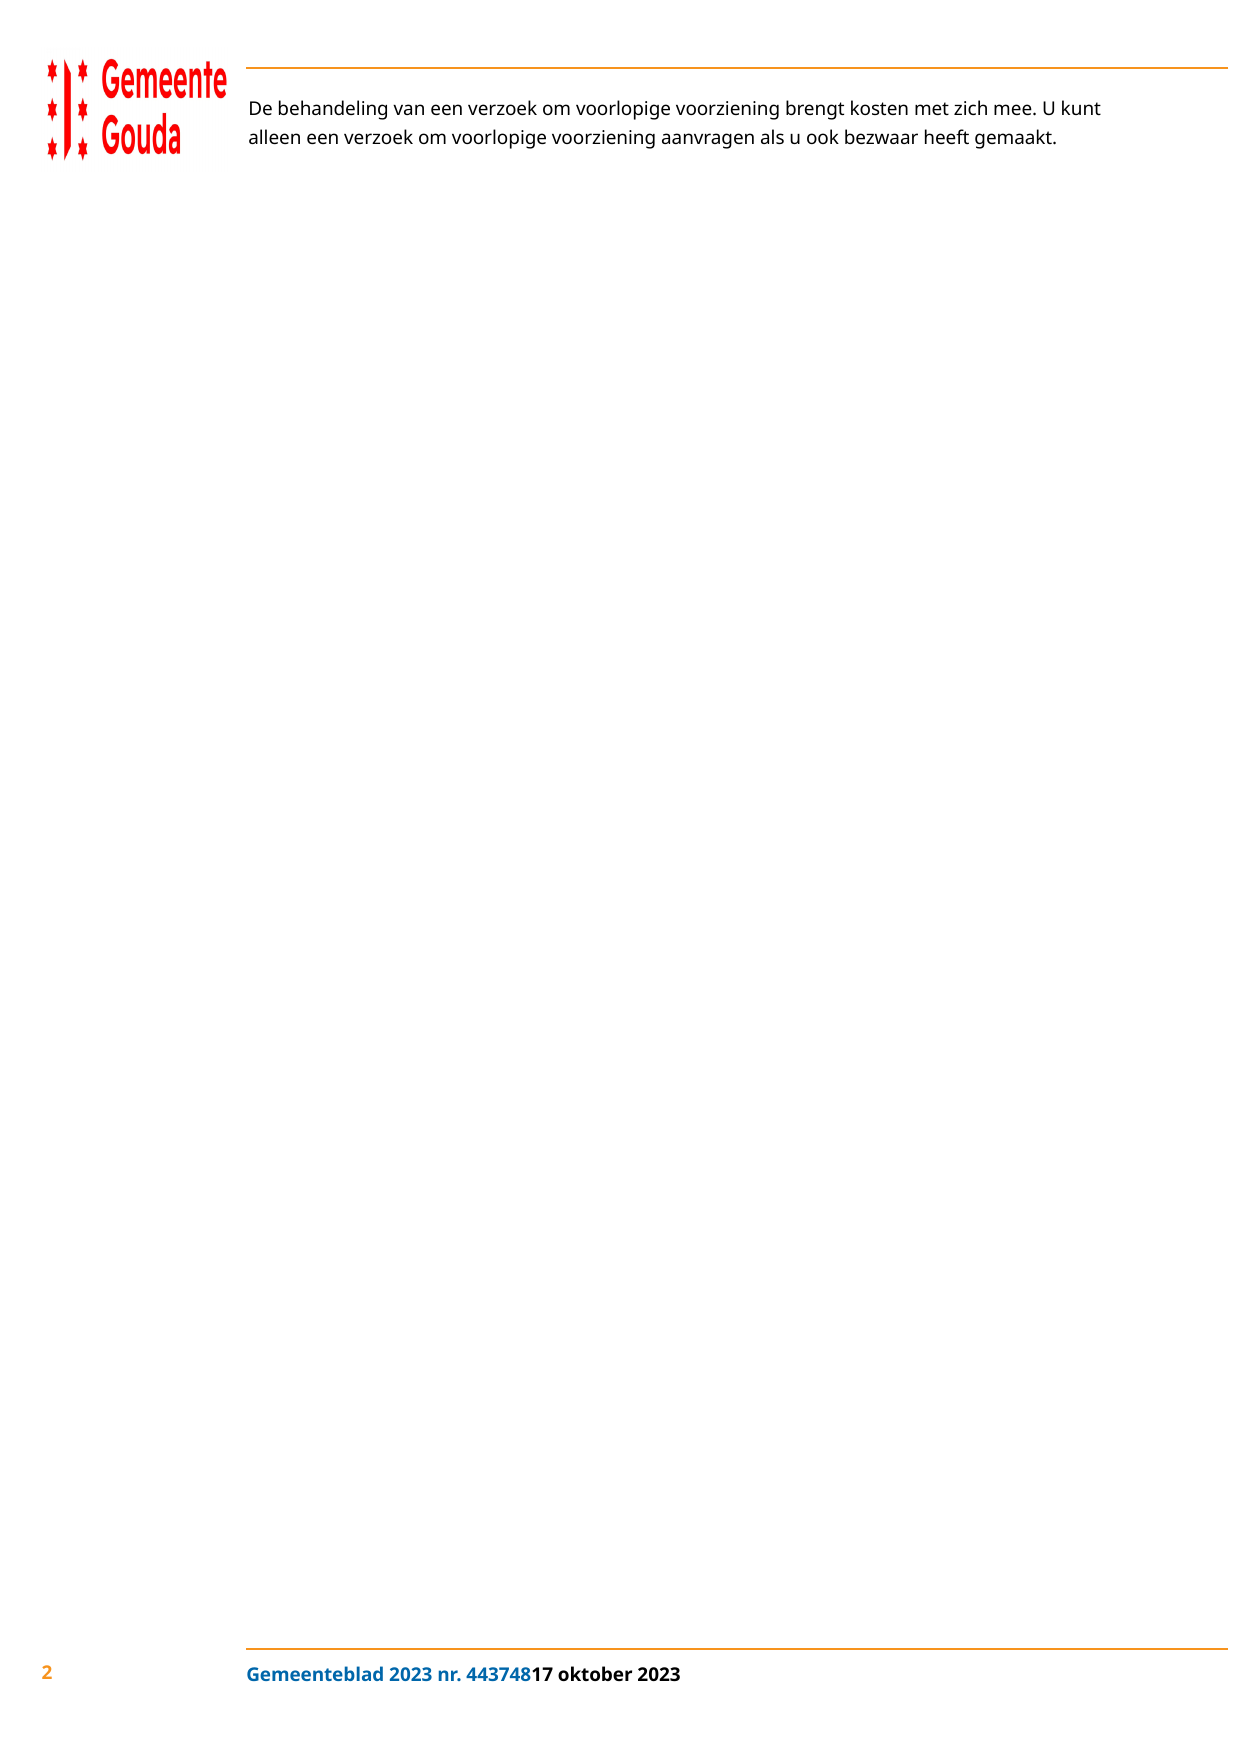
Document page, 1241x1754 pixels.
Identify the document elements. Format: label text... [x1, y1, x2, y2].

text De behandeling van een verzoek om voorlopige voorziening brengt kosten met zich mee. U kunt alleen een verzoek om voorlopige voorziening aanvragen als u ook bezwaar heeft gemaakt. [248, 95, 1152, 150]
picture [41, 47, 231, 172]
